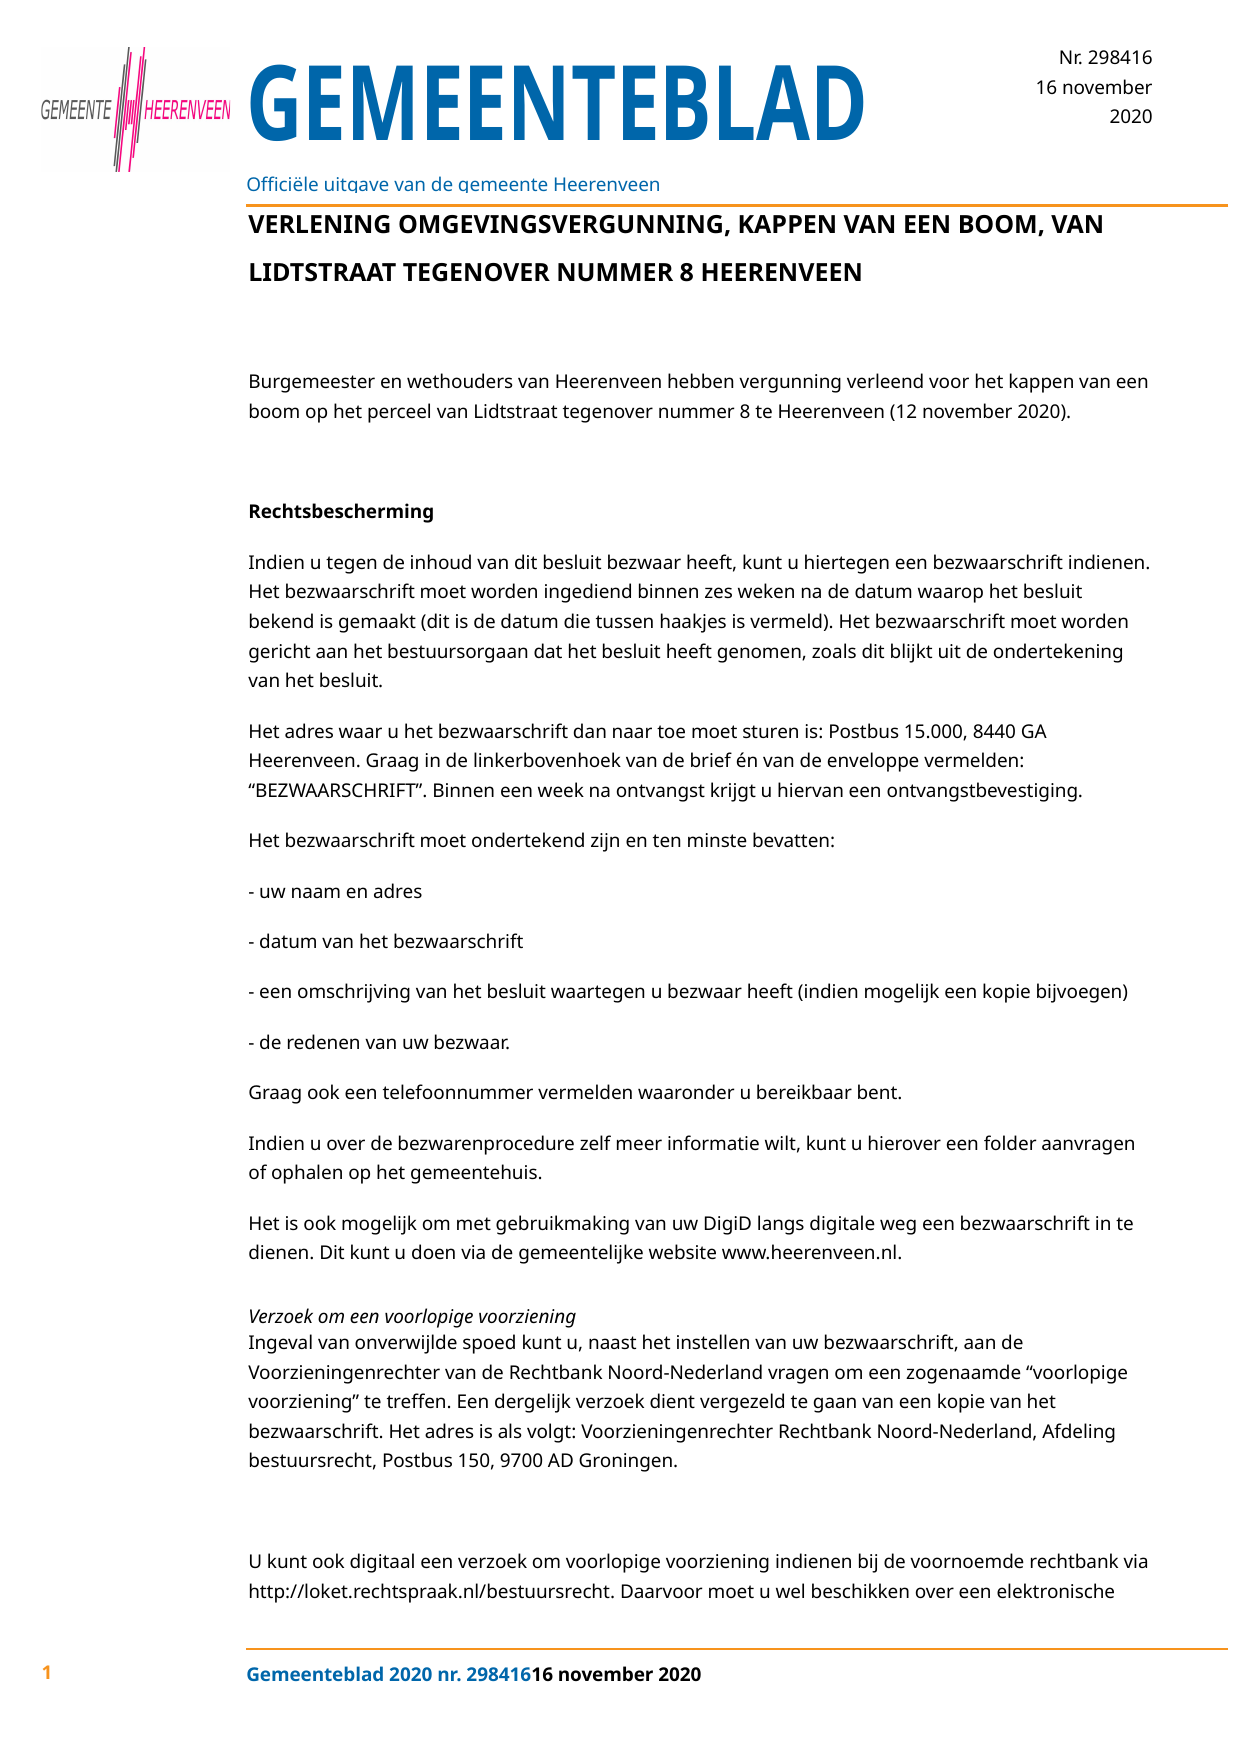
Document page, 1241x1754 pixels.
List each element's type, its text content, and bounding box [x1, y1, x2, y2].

text Ingeval van onverwijlde spoed kunt u, naast het instellen van uw bezwaarschrift, aan de Voorzieningenrechter van de Rechtbank Noord-Nederland vragen om een zogenaamde “voorlopige voorziening” te treffen. Een dergelijk verzoek dient vergezeld te gaan van een kopie van het bezwaarschrift. Het adres is als volgt: Voorzieningenrechter Rechtbank Noord-Nederland, Afdeling bestuursrecht, Postbus 150, 9700 AD Groningen. [248, 1329, 1152, 1473]
text Indien u tegen de inhoud van dit besluit bezwaar heeft, kunt u hiertegen een bezwaarschrift indienen. Het bezwaarschrift moet worden ingediend binnen zes weken na de datum waarop het besluit bekend is gemaakt (dit is de datum die tussen haakjes is vermeld). Het bezwaarschrift moet worden gericht aan het bestuursorgaan dat het besluit heeft genomen, zoals dit blijkt uit de ondertekening van het besluit. [248, 549, 1152, 693]
text - een omschrijving van het besluit waartegen u bezwaar heeft (indien mogelijk een kopie bijvoegen) [248, 979, 1152, 1004]
text Rechtsbescherming [248, 499, 1152, 524]
text Het adres waar u het bezwaarschrift dan naar toe moet sturen is: Postbus 15.000, 8440 GA Heerenveen. Graag in de linkerbovenhoek van de brief én van de enveloppe vermelden: “BEZWAARSCHRIFT”. Binnen een week na ontvangst krijgt u hiervan een ontvangstbevestiging. [248, 718, 1152, 803]
text Indien u over de bezwarenprocedure zelf meer informatie wilt, kunt u hierover een folder aanvragen of ophalen op het gemeentehuis. [248, 1130, 1152, 1185]
text U kunt ook digitaal een verzoek om voorlopige voorziening indienen bij de voornoemde rechtbank via http://loket.rechtspraak.nl/bestuursrecht. Daarvoor moet u wel beschikken over een elektronische [248, 1548, 1152, 1604]
text Het bezwaarschrift moet ondertekend zijn en ten minste bevatten: [248, 827, 1152, 853]
text Het is ook mogelijk om met gebruikmaking van uw DigiD langs digitale weg een bezwaarschrift in te dienen. Dit kunt u doen via de gemeentelijke website www.heerenveen.nl. [248, 1210, 1152, 1265]
text - uw naam en adres [248, 878, 1152, 904]
picture [41, 47, 231, 172]
text Burgemeester en wethouders van Heerenveen hebben vergunning verleend voor het kappen van een boom op het perceel van Lidtstraat tegenover nummer 8 te Heerenveen (12 november 2020). [248, 368, 1152, 424]
text - de redenen van uw bezwaar. [248, 1029, 1152, 1055]
text VERLENING OMGEVINGSVERGUNNING, KAPPEN VAN EEN BOOM, VAN LIDTSTRAAT TEGENOVER NUMMER 8 HEERENVEEN [248, 207, 1152, 288]
text - datum van het bezwaarschrift [248, 928, 1152, 954]
text Verzoek om een voorlopige voorziening [248, 1303, 1152, 1329]
text Graag ook een telefoonnummer vermelden waaronder u bereikbaar bent. [248, 1079, 1152, 1105]
